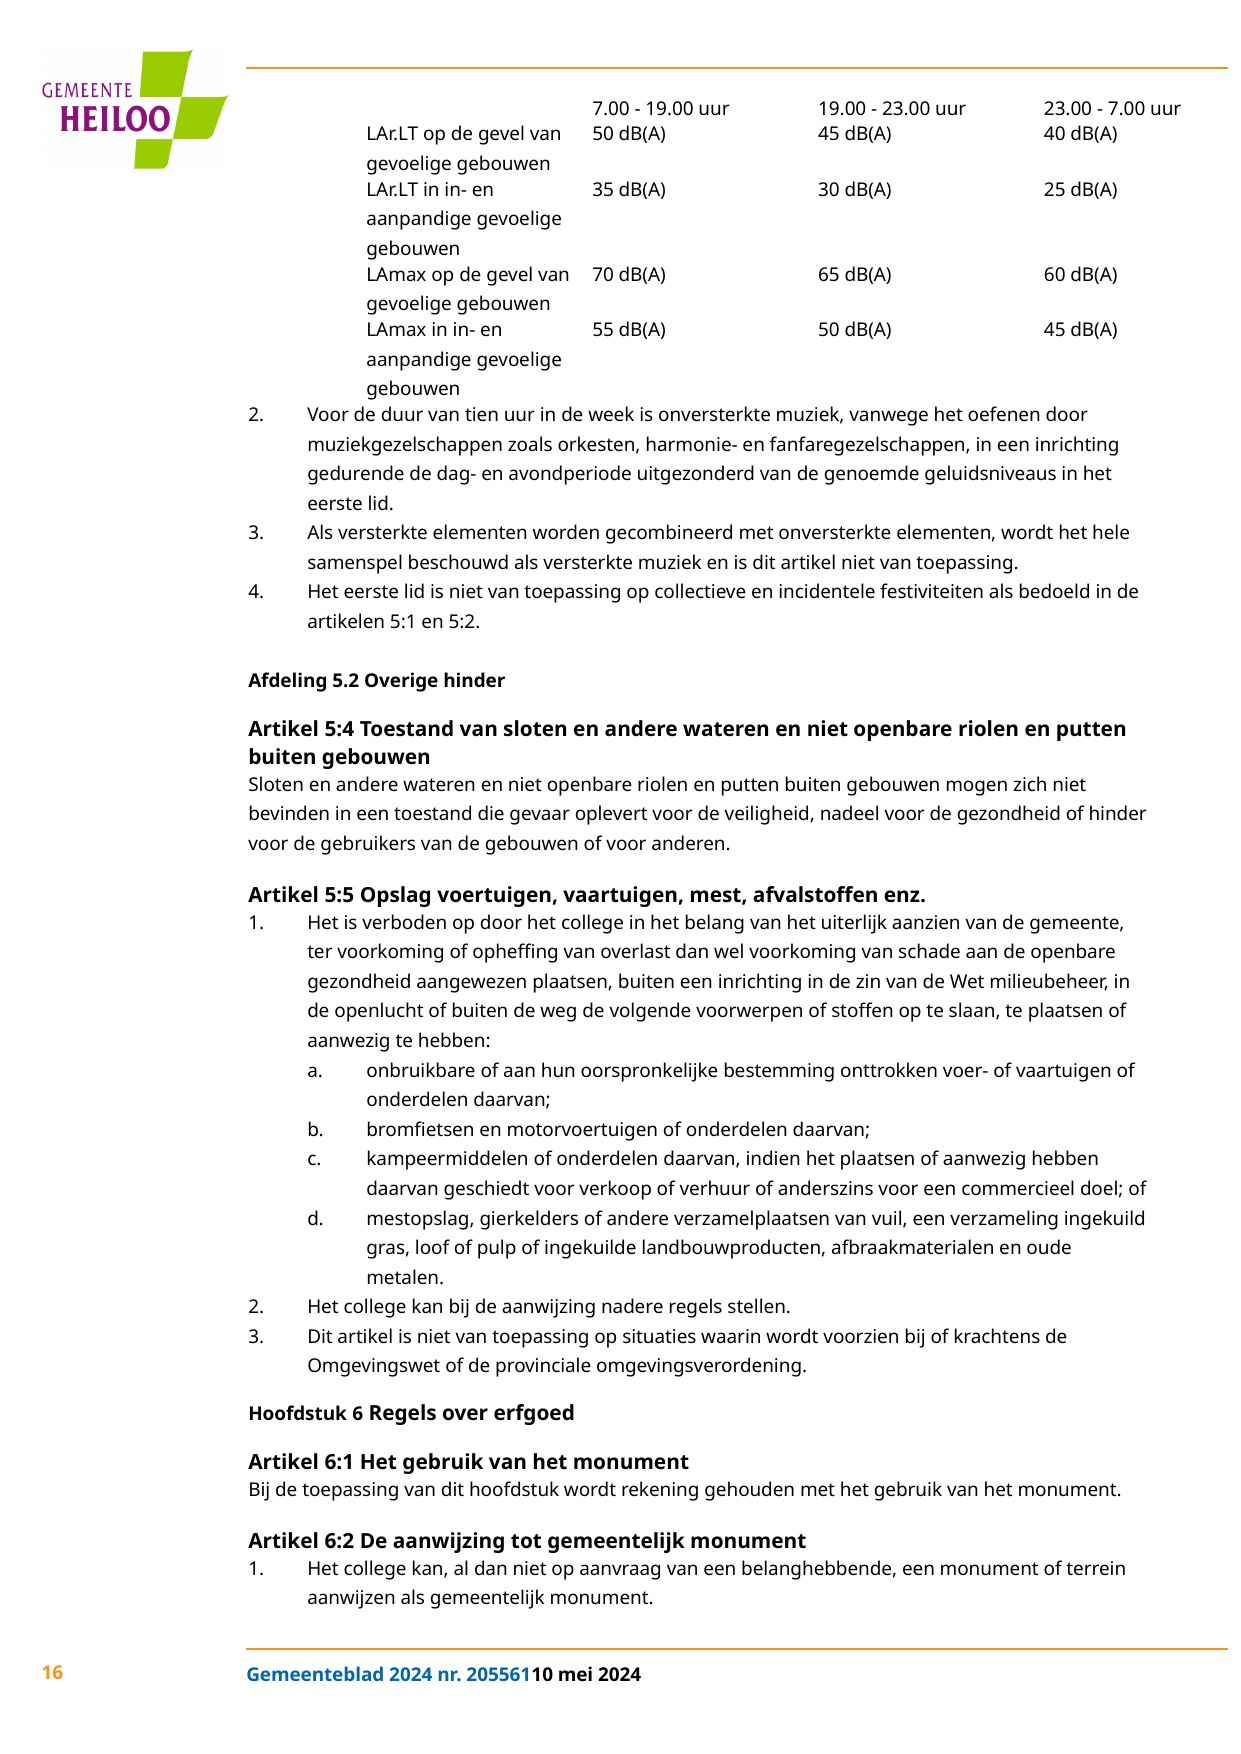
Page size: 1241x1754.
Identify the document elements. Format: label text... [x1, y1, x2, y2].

text Hoofdstuk 6 Regels over erfgoed [248, 1398, 1152, 1427]
list Het college kan, al dan niet op aanvraag van een belanghebbende, een monument of terrein aanwijzen als gemeentelijk monument. [248, 1555, 1152, 1610]
list Het is verboden op door het college in het belang van het uiterlijk aanzien van de gemeente, ter voorkoming of opheffing van overlast dan wel voorkoming van schade aan de openbare gezondheid aangewezen plaatsen, buiten een inrichting in de zin van de Wet milieubeheer, in de openlucht of buiten de weg de volgende voorwerpen of stoffen op te slaan, te plaatsen of aanwezig te hebben: [248, 909, 1152, 1053]
text Artikel 6:1 Het gebruik van het monument [248, 1447, 1152, 1476]
table_cell 60 dB(A) [1044, 261, 1240, 316]
text Bij de toepassing van dit hoofdstuk wordt rekening gehouden met het gebruik van het monument. [248, 1476, 1152, 1502]
list kampeermiddelen of onderdelen daarvan, indien het plaatsen of aanwezig hebben daarvan geschiedt voor verkoop of verhuur of anderszins voor een commercieel doel; of [307, 1146, 1152, 1201]
table_cell 65 dB(A) [818, 261, 1044, 316]
text Sloten en andere wateren en niet openbare riolen en putten buiten gebouwen mogen zich niet bevinden in een toestand die gevaar oplevert voor de veiligheid, nadeel voor de gezondheid of hinder voor de gebruikers van de gebouwen of voor anderen. [248, 771, 1152, 856]
table_cell 50 dB(A) [592, 121, 818, 176]
table_cell 45 dB(A) [1044, 316, 1240, 401]
list Het eerste lid is niet van toepassing op collectieve en incidentele festiviteiten als bedoeld in de artikelen 5:1 en 5:2. [248, 579, 1152, 634]
table_cell 30 dB(A) [818, 176, 1044, 261]
table_cell 55 dB(A) [592, 316, 818, 401]
table_cell 35 dB(A) [592, 176, 818, 261]
text Artikel 5:4 Toestand van sloten en andere wateren en niet openbare riolen en putten buiten gebouwen [248, 714, 1152, 771]
picture [41, 47, 231, 172]
text Afdeling 5.2 Overige hinder [248, 667, 1152, 693]
table_cell 70 dB(A) [592, 261, 818, 316]
table_cell LAr.LT op de gevel van gevoelige gebouwen [366, 121, 592, 176]
table_header 23.00 - 7.00 uur [1044, 95, 1240, 121]
list Voor de duur van tien uur in de week is onversterkte muziek, vanwege het oefenen door muziekgezelschappen zoals orkesten, harmonie- en fanfaregezelschappen, in een inrichting gedurende de dag- en avondperiode uitgezonderd van de genoemde geluidsniveaus in het eerste lid. [248, 401, 1152, 516]
table_cell 25 dB(A) [1044, 176, 1240, 261]
list Het college kan bij de aanwijzing nadere regels stellen. [248, 1293, 1152, 1319]
table_cell 40 dB(A) [1044, 121, 1240, 176]
table_header 7.00 - 19.00 uur [592, 95, 818, 121]
list onbruikbare of aan hun oorspronkelijke bestemming onttrokken voer- of vaartuigen of onderdelen daarvan; [307, 1057, 1152, 1112]
list bromfietsen en motorvoertuigen of onderdelen daarvan; [307, 1116, 1152, 1142]
text Artikel 5:5 Opslag voertuigen, vaartuigen, mest, afvalstoffen enz. [248, 880, 1152, 909]
table_cell 45 dB(A) [818, 121, 1044, 176]
list mestopslag, gierkelders of andere verzamelplaatsen van vuil, een verzameling ingekuild gras, loof of pulp of ingekuilde landbouwproducten, afbraakmaterialen en oude metalen. [307, 1205, 1152, 1289]
table_cell 50 dB(A) [818, 316, 1044, 401]
table_cell LAmax op de gevel van gevoelige gebouwen [366, 261, 592, 316]
text Artikel 6:2 De aanwijzing tot gemeentelijk monument [248, 1526, 1152, 1555]
list Als versterkte elementen worden gecombineerd met onversterkte elementen, wordt het hele samenspel beschouwd als versterkte muziek en is dit artikel niet van toepassing. [248, 519, 1152, 575]
table_cell LAmax in in- en aanpandige gevoelige gebouwen [366, 316, 592, 401]
table_cell LAr.LT in in- en aanpandige gevoelige gebouwen [366, 176, 592, 261]
table_header [366, 95, 592, 121]
table_header 19.00 - 23.00 uur [818, 95, 1044, 121]
list Dit artikel is niet van toepassing op situaties waarin wordt voorzien bij of krachtens de Omgevingswet of de provinciale omgevingsverordening. [248, 1323, 1152, 1378]
